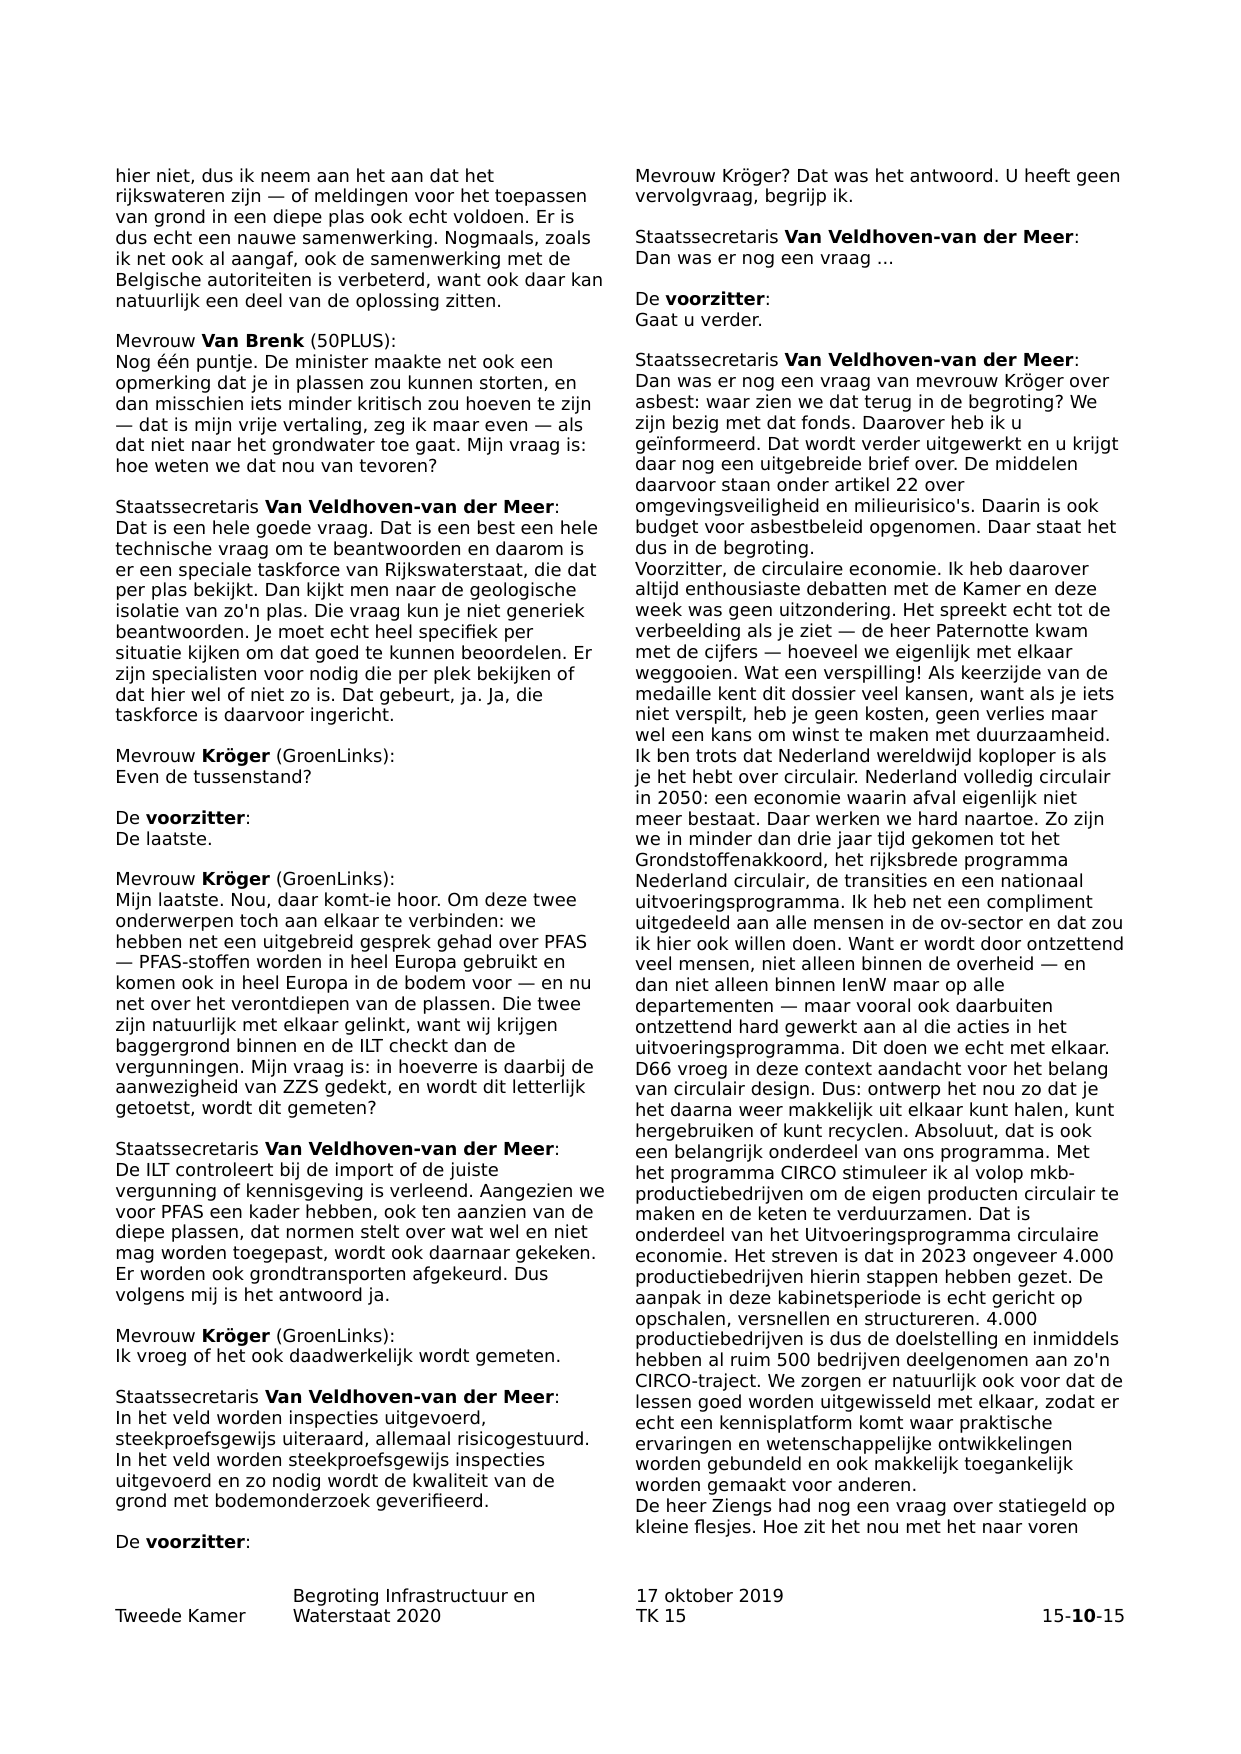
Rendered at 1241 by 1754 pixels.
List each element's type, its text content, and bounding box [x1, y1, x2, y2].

text Dat is een hele goede vraag. Dat is een best een hele technische vraag om te beantwoorden en daarom is er een speciale taskforce van Rijkswaterstaat, die dat per plas bekijkt. Dan kijkt men naar de geologische isolatie van zo'n plas. Die vraag kun je niet generiek beantwoorden. Je moet echt heel specifiek per situatie kijken om dat goed te kunnen beoordelen. Er zijn specialisten voor nodig die per plek bekijken of dat hier wel of niet zo is. Dat gebeurt, ja. Ja, die taskforce is daarvoor ingericht. [115, 518, 605, 726]
text Nog één puntje. De minister maakte net ook een opmerking dat je in plassen zou kunnen storten, en dan misschien iets minder kritisch zou hoeven te zijn — dat is mijn vrije vertaling, zeg ik maar even — als dat niet naar het grondwater toe gaat. Mijn vraag is: hoe weten we dat nou van tevoren? [115, 352, 605, 477]
text Mevrouw Kröger (GroenLinks): [115, 869, 605, 890]
text De voorzitter: [115, 807, 605, 828]
text De laatste. [115, 828, 605, 849]
text D66 vroeg in deze context aandacht voor het belang van circulair design. Dus: ontwerp het nou zo dat je het daarna weer makkelijk uit elkaar kunt halen, kunt hergebruiken of kunt recyclen. Absoluut, dat is ook een belangrijk onderdeel van ons programma. Met het programma CIRCO stimuleer ik al volop mkb-productiebedrijven om de eigen producten circulair te maken en de keten te verduurzamen. Dat is onderdeel van het Uitvoeringsprogramma circulaire economie. Het streven is dat in 2023 ongeveer 4.000 productiebedrijven hierin stappen hebben gezet. De aanpak in deze kabinetsperiode is echt gericht op opschalen, versnellen en structureren. 4.000 productiebedrijven is dus de doelstelling en inmiddels hebben al ruim 500 bedrijven deelgenomen aan zo'n CIRCO-traject. We zorgen er natuurlijk ook voor dat de lessen goed worden uitgewisseld met elkaar, zodat er echt een kennisplatform komt waar praktische ervaringen en wetenschappelijke ontwikkelingen worden gebundeld en ook makkelijk toegankelijk worden gemaakt voor anderen. [635, 1058, 1125, 1496]
text Mevrouw Kröger? Dat was het antwoord. U heeft geen vervolgvraag, begrijp ik. [635, 165, 1125, 207]
text Voorzitter, de circulaire economie. Ik heb daarover altijd enthousiaste debatten met de Kamer en deze week was geen uitzondering. Het spreekt echt tot de verbeelding als je ziet — de heer Paternotte kwam met de cijfers — hoeveel we eigenlijk met elkaar weggooien. Wat een verspilling! Als keerzijde van de medaille kent dit dossier veel kansen, want als je iets niet verspilt, heb je geen kosten, geen verlies maar wel een kans om winst te maken met duurzaamheid. Ik ben trots dat Nederland wereldwijd koploper is als je het hebt over circulair. Nederland volledig circulair in 2050: een economie waarin afval eigenlijk niet meer bestaat. Daar werken we hard naartoe. Zo zijn we in minder dan drie jaar tijd gekomen tot het Grondstoffenakkoord, het rijksbrede programma Nederland circulair, de transities en een nationaal uitvoeringsprogramma. Ik heb net een compliment uitgedeeld aan alle mensen in de ov-sector en dat zou ik hier ook willen doen. Want er wordt door ontzettend veel mensen, niet alleen binnen de overheid — en dan niet alleen binnen IenW maar op alle departementen — maar vooral ook daarbuiten ontzettend hard gewerkt aan al die acties in het uitvoeringsprogramma. Dit doen we echt met elkaar. [635, 558, 1125, 1058]
text Staatssecretaris Van Veldhoven-van der Meer: [115, 1139, 605, 1160]
text Mevrouw Kröger (GroenLinks): [115, 746, 605, 767]
text Mevrouw Van Brenk (50PLUS): [115, 331, 605, 352]
text De voorzitter: [635, 288, 1125, 309]
text Ik vroeg of het ook daadwerkelijk wordt gemeten. [115, 1346, 605, 1367]
text Mijn laatste. Nou, daar komt-ie hoor. Om deze twee onderwerpen toch aan elkaar te verbinden: we hebben net een uitgebreid gesprek gehad over PFAS — PFAS-stoffen worden in heel Europa gebruikt en komen ook in heel Europa in de bodem voor — en nu net over het verontdiepen van de plassen. Die twee zijn natuurlijk met elkaar gelinkt, want wij krijgen baggergrond binnen en de ILT checkt dan de vergunningen. Mijn vraag is: in hoeverre is daarbij de aanwezigheid van ZZS gedekt, en wordt dit letterlijk getoetst, wordt dit gemeten? [115, 890, 605, 1119]
text Staatssecretaris Van Veldhoven-van der Meer: [115, 497, 605, 518]
text De ILT controleert bij de import of de juiste vergunning of kennisgeving is verleend. Aangezien we voor PFAS een kader hebben, ook ten aanzien van de diepe plassen, dat normen stelt over wat wel en niet mag worden toegepast, wordt ook daarnaar gekeken. Er worden ook grondtransporten afgekeurd. Dus volgens mij is het antwoord ja. [115, 1160, 605, 1306]
text Even de tussenstand? [115, 767, 605, 787]
text Mevrouw Kröger (GroenLinks): [115, 1326, 605, 1346]
text In het veld worden inspecties uitgevoerd, steekproefsgewijs uiteraard, allemaal risicogestuurd. In het veld worden steekproefsgewijs inspecties uitgevoerd en zo nodig wordt de kwaliteit van de grond met bodemonderzoek geverifieerd. [115, 1408, 605, 1512]
text hier niet, dus ik neem aan het aan dat het rijkswateren zijn — of meldingen voor het toepassen van grond in een diepe plas ook echt voldoen. Er is dus echt een nauwe samenwerking. Nogmaals, zoals ik net ook al aangaf, ook de samenwerking met de Belgische autoriteiten is verbeterd, want ook daar kan natuurlijk een deel van de oplossing zitten. [115, 165, 605, 311]
text De heer Ziengs had nog een vraag over statiegeld op kleine flesjes. Hoe zit het nou met het naar voren [635, 1496, 1125, 1537]
text Staatssecretaris Van Veldhoven-van der Meer: [115, 1387, 605, 1408]
text Staatssecretaris Van Veldhoven-van der Meer: [635, 227, 1125, 248]
text De voorzitter: [115, 1532, 605, 1553]
text Dan was er nog een vraag van mevrouw Kröger over asbest: waar zien we dat terug in de begroting? We zijn bezig met dat fonds. Daarover heb ik u geïnformeerd. Dat wordt verder uitgewerkt en u krijgt daar nog een uitgebreide brief over. De middelen daarvoor staan onder artikel 22 over omgevingsveiligheid en milieurisico's. Daarin is ook budget voor asbestbeleid opgenomen. Daar staat het dus in de begroting. [635, 371, 1125, 558]
text Dan was er nog een vraag ... [635, 248, 1125, 268]
text Gaat u verder. [635, 309, 1125, 330]
text Staatssecretaris Van Veldhoven-van der Meer: [635, 350, 1125, 371]
